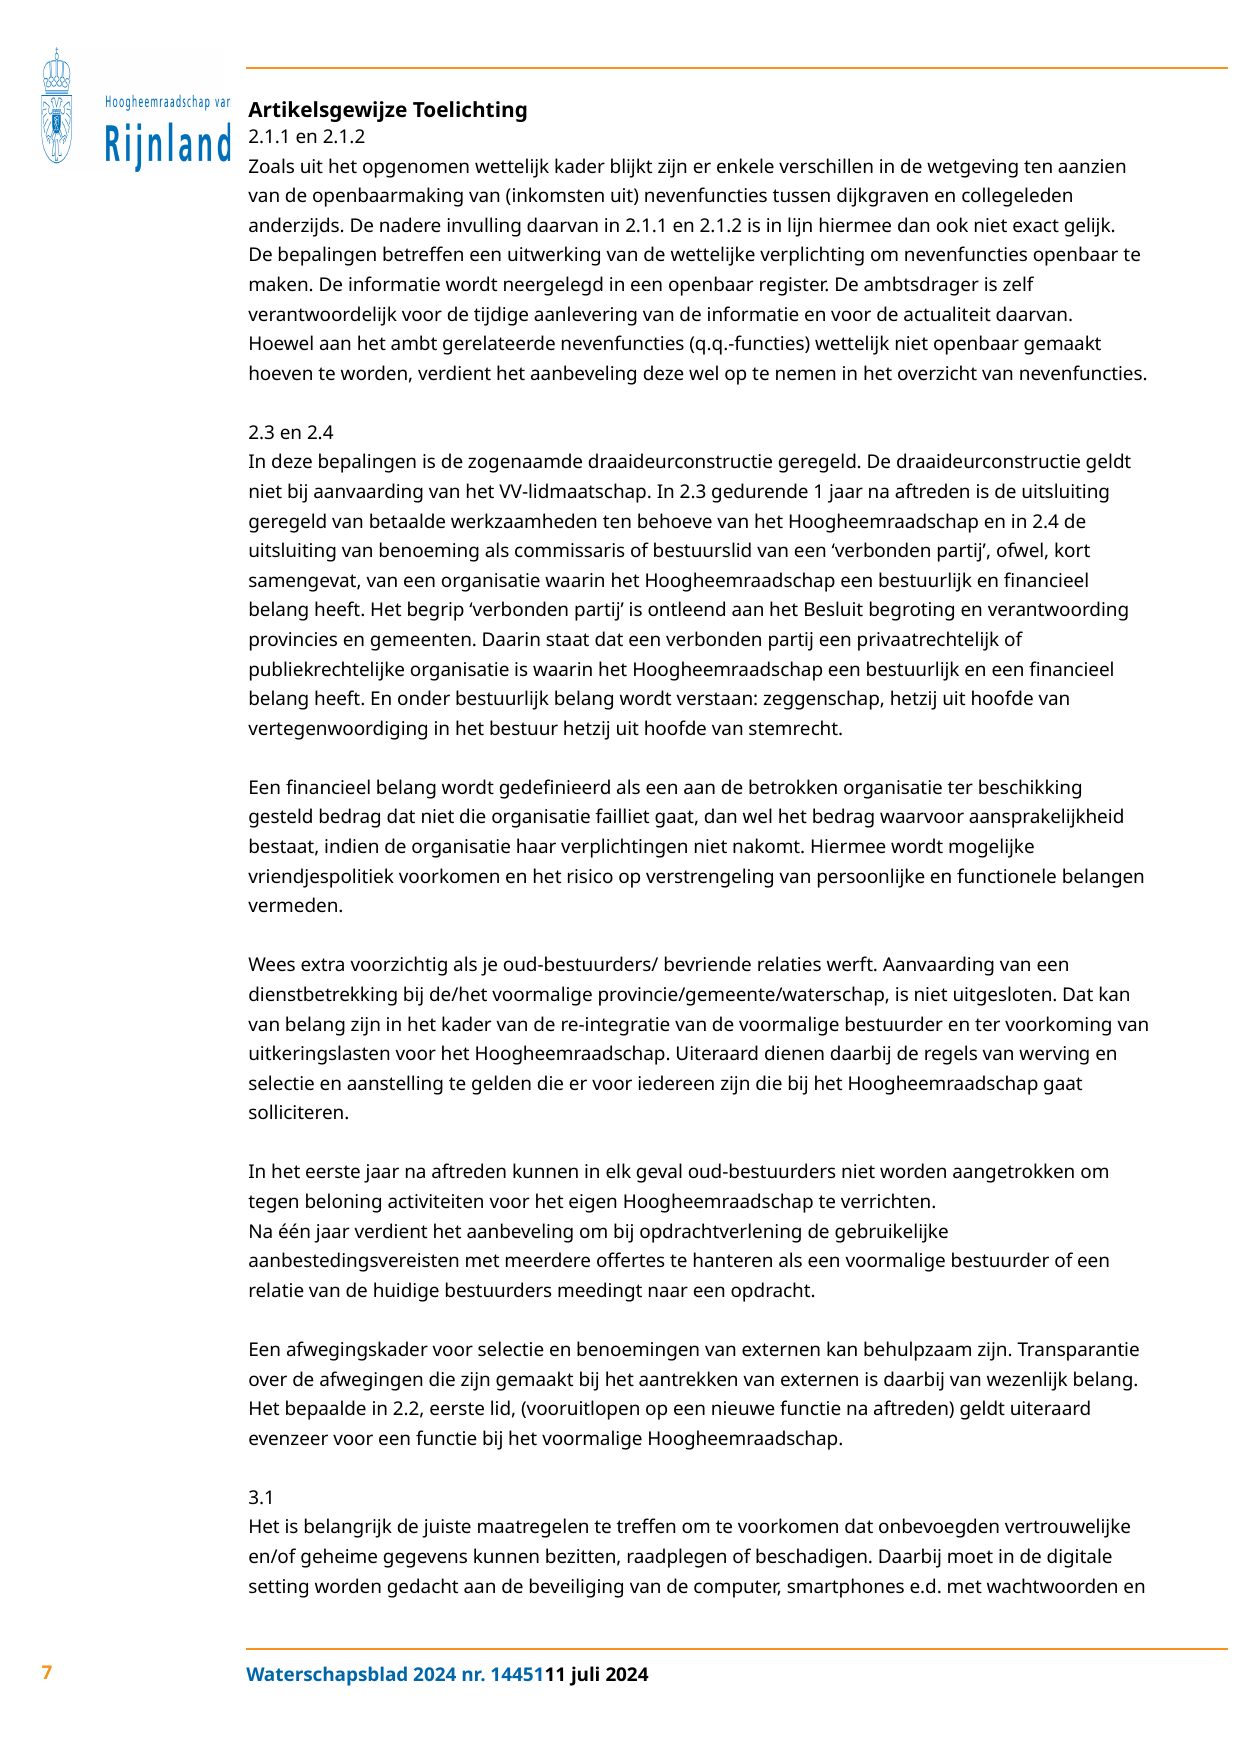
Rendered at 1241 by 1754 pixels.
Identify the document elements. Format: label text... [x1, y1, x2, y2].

text In deze bepalingen is de zogenaamde draaideurconstructie geregeld. De draaideurconstructie geldt niet bij aanvaarding van het VV-lidmaatschap. In 2.3 gedurende 1 jaar na aftreden is de uitsluiting geregeld van betaalde werkzaamheden ten behoeve van het Hoogheemraadschap en in 2.4 de uitsluiting van benoeming als commissaris of bestuurslid van een ‘verbonden partij’, ofwel, kort samengevat, van een organisatie waarin het Hoogheemraadschap een bestuurlijk en financieel belang heeft. Het begrip ‘verbonden partij’ is ontleend aan het Besluit begroting en verantwoording provincies en gemeenten. Daarin staat dat een verbonden partij een privaatrechtelijk of publiekrechtelijke organisatie is waarin het Hoogheemraadschap een bestuurlijk en een financieel belang heeft. En onder bestuurlijk belang wordt verstaan: zeggenschap, hetzij uit hoofde van vertegenwoordiging in het bestuur hetzij uit hoofde van stemrecht. [248, 449, 1152, 741]
text 3.1 [248, 1484, 1152, 1510]
text Na één jaar verdient het aanbeveling om bij opdrachtverlening de gebruikelijke aanbestedingsvereisten met meerdere offertes te hanteren als een voormalige bestuurder of een relatie van de huidige bestuurders meedingt naar een opdracht. [248, 1218, 1152, 1303]
text Een afwegingskader voor selectie en benoemingen van externen kan behulpzaam zijn. Transparantie over de afwegingen die zijn gemaakt bij het aantrekken van externen is daarbij van wezenlijk belang. [248, 1336, 1152, 1392]
text Het is belangrijk de juiste maatregelen te treffen om te voorkomen dat onbevoegden vertrouwelijke en/of geheime gegevens kunnen bezitten, raadplegen of beschadigen. Daarbij moet in de digitale setting worden gedacht aan de beveiliging van de computer, smartphones e.d. met wachtwoorden en [248, 1514, 1152, 1599]
text Het bepaalde in 2.2, eerste lid, (vooruitlopen op een nieuwe functie na aftreden) geldt uiteraard evenzeer voor een functie bij het voormalige Hoogheemraadschap. [248, 1395, 1152, 1451]
text Artikelsgewijze Toelichting [248, 95, 1152, 123]
text 2.3 en 2.4 [248, 419, 1152, 445]
text Wees extra voorzichtig als je oud-bestuurders/ bevriende relaties werft. Aanvaarding van een dienstbetrekking bij de/het voormalige provincie/gemeente/waterschap, is niet uitgesloten. Dat kan van belang zijn in het kader van de re-integratie van de voormalige bestuurder en ter voorkoming van uitkeringslasten voor het Hoogheemraadschap. Uiteraard dienen daarbij de regels van werving en selectie en aanstelling te gelden die er voor iedereen zijn die bij het Hoogheemraadschap gaat solliciteren. [248, 952, 1152, 1125]
text 2.1.1 en 2.1.2 [248, 123, 1152, 149]
text In het eerste jaar na aftreden kunnen in elk geval oud-bestuurders niet worden aangetrokken om tegen beloning activiteiten voor het eigen Hoogheemraadschap te verrichten. [248, 1159, 1152, 1214]
text De bepalingen betreffen een uitwerking van de wettelijke verplichting om nevenfuncties openbaar te maken. De informatie wordt neergelegd in een openbaar register. De ambtsdrager is zelf verantwoordelijk voor de tijdige aanlevering van de informatie en voor de actualiteit daarvan. [248, 242, 1152, 327]
text Hoewel aan het ambt gerelateerde nevenfuncties (q.q.-functies) wettelijk niet openbaar gemaakt hoeven te worden, verdient het aanbeveling deze wel op te nemen in het overzicht van nevenfuncties. [248, 330, 1152, 386]
text Een financieel belang wordt gedefinieerd als een aan de betrokken organisatie ter beschikking gesteld bedrag dat niet die organisatie failliet gaat, dan wel het bedrag waarvoor aansprakelijkheid bestaat, indien de organisatie haar verplichtingen niet nakomt. Hiermee wordt mogelijke vriendjespolitiek voorkomen en het risico op verstrengeling van persoonlijke en functionele belangen vermeden. [248, 774, 1152, 918]
picture [41, 47, 231, 172]
text Zoals uit het opgenomen wettelijk kader blijkt zijn er enkele verschillen in de wetgeving ten aanzien van de openbaarmaking van (inkomsten uit) nevenfuncties tussen dijkgraven en collegeleden anderzijds. De nadere invulling daarvan in 2.1.1 en 2.1.2 is in lijn hiermee dan ook niet exact gelijk. [248, 153, 1152, 238]
